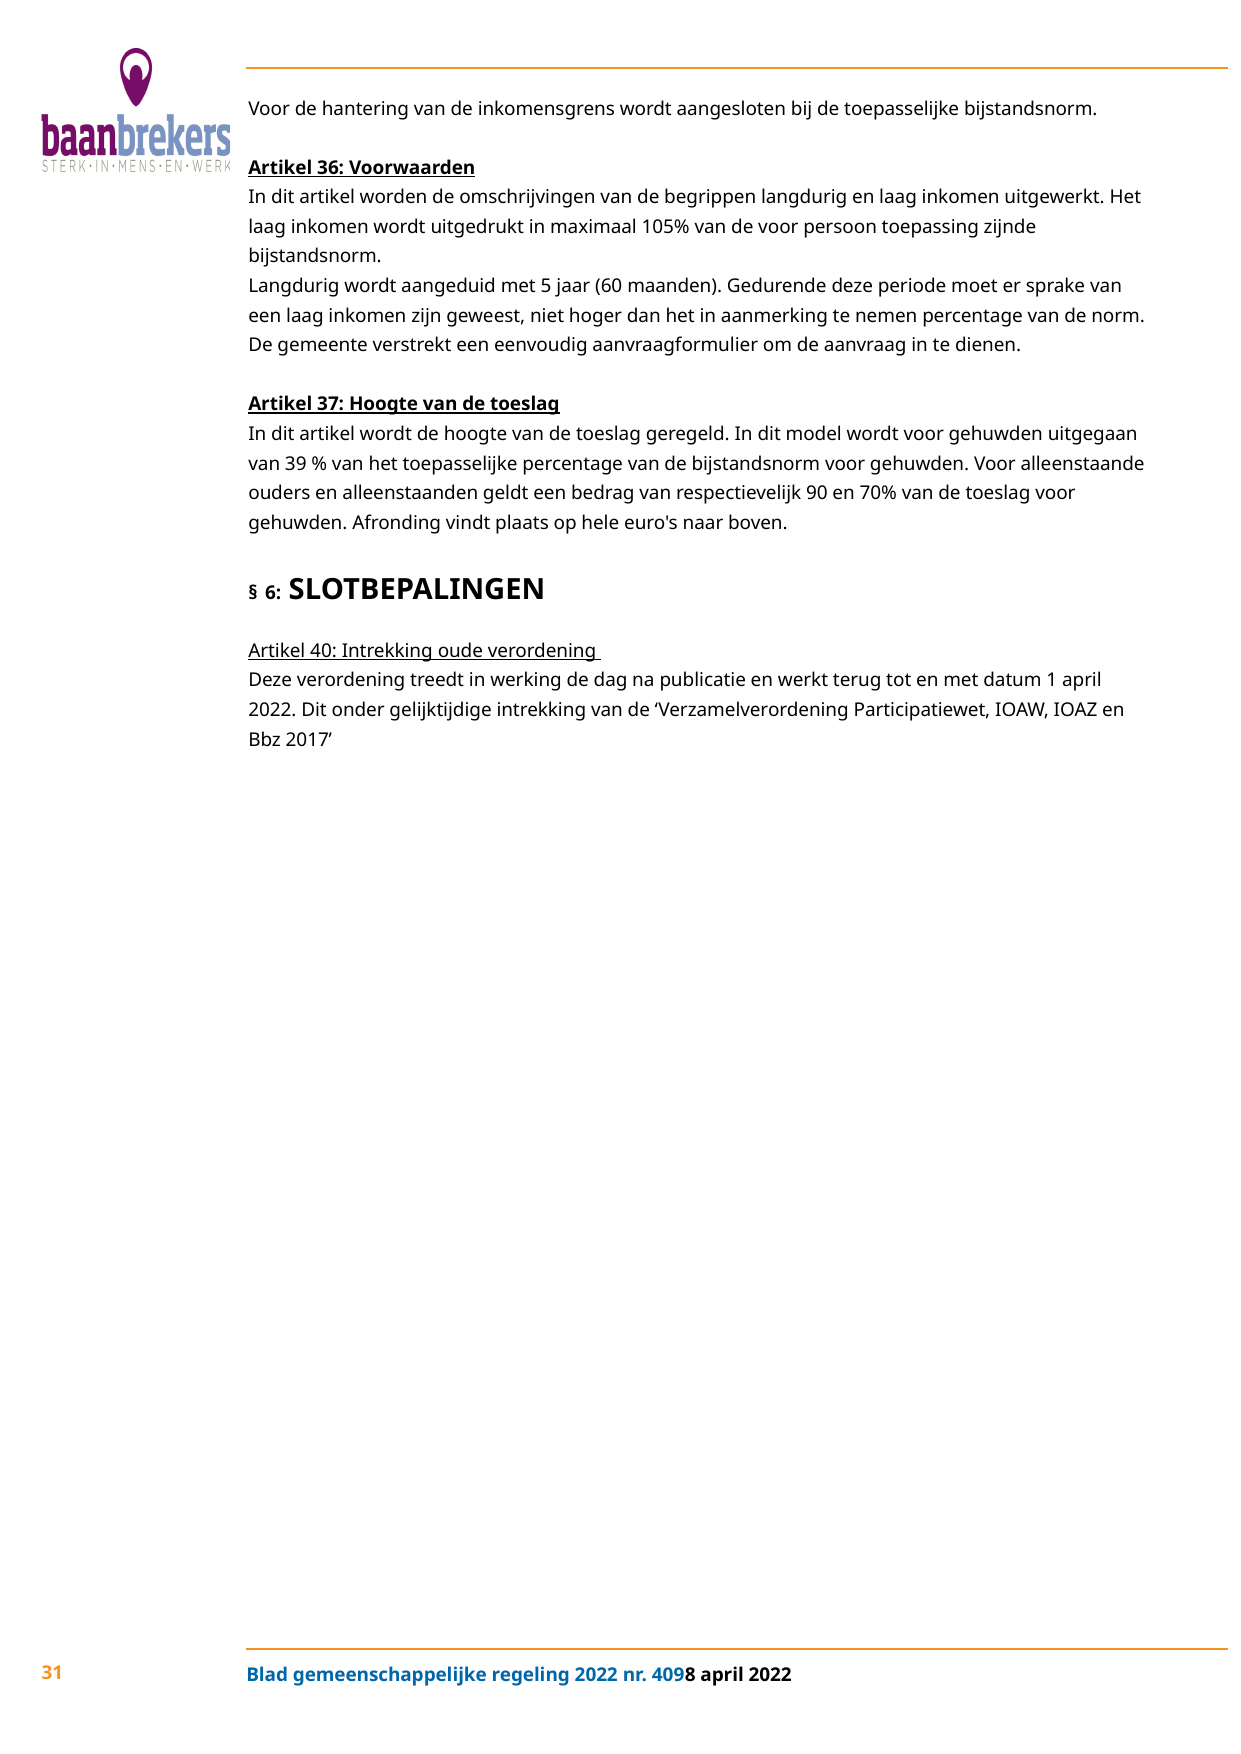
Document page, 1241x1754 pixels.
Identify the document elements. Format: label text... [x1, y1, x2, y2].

text Langdurig wordt aangeduid met 5 jaar (60 maanden). Gedurende deze periode moet er sprake van een laag inkomen zijn geweest, niet hoger dan het in aanmerking te nemen percentage van de norm. [248, 272, 1152, 328]
text Deze verordening treedt in werking de dag na publicatie en werkt terug tot en met datum 1 april 2022. Dit onder gelijktijdige intrekking van de ‘Verzamelverordening Participatiewet, IOAW, IOAZ en Bbz 2017’ [248, 667, 1152, 751]
text Artikel 37: Hoogte van de toeslag [248, 391, 1152, 416]
picture [41, 47, 231, 172]
text Artikel 40: Intrekking oude verordening [248, 637, 1152, 663]
text Voor de hantering van de inkomensgrens wordt aangesloten bij de toepasselijke bijstandsnorm. [248, 95, 1152, 121]
text Artikel 36: Voorwaarden [248, 154, 1152, 180]
text In dit artikel wordt de hoogte van de toeslag geregeld. In dit model wordt voor gehuwden uitgegaan van 39 % van het toepasselijke percentage van de bijstandsnorm voor gehuwden. Voor alleenstaande ouders en alleenstaanden geldt een bedrag van respectievelijk 90 en 70% van de toeslag voor gehuwden. Afronding vindt plaats op hele euro's naar boven. [248, 420, 1152, 535]
text § 6: SLOTBEPALINGEN [248, 568, 1152, 608]
text In dit artikel worden de omschrijvingen van de begrippen langdurig en laag inkomen uitgewerkt. Het laag inkomen wordt uitgedrukt in maximaal 105% van de voor persoon toepassing zijnde bijstandsnorm. [248, 183, 1152, 268]
text De gemeente verstrekt een eenvoudig aanvraagformulier om de aanvraag in te dienen. [248, 331, 1152, 357]
